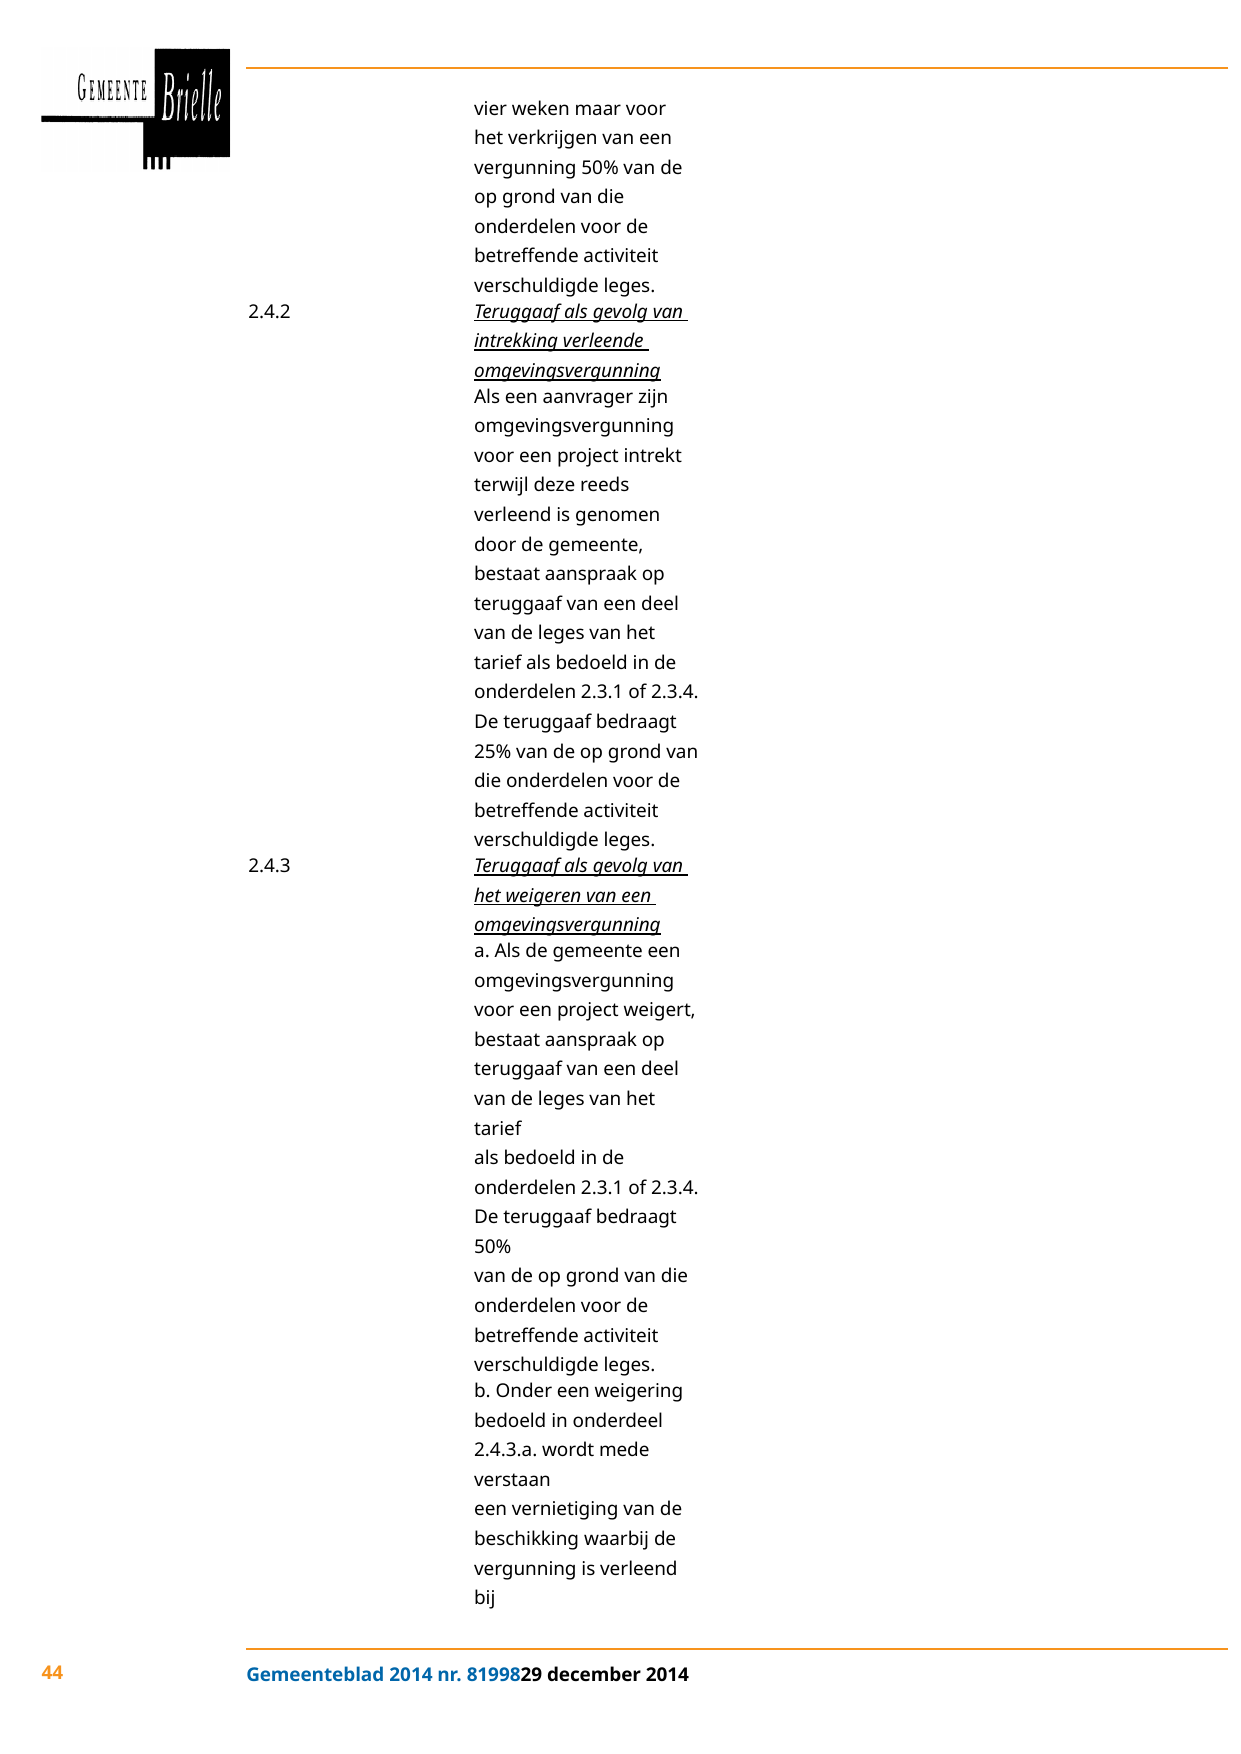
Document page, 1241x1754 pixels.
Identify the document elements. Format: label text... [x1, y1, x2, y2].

table_cell [248, 383, 474, 852]
table_cell [700, 298, 926, 383]
table_cell 2.4.2 [248, 298, 474, 383]
table_cell [700, 383, 926, 852]
table_cell Teruggaaf als gevolg van intrekking verleende omgevingsvergunning [474, 298, 700, 383]
table_cell [700, 937, 926, 1377]
table_cell [926, 1377, 1152, 1610]
table_cell [926, 937, 1152, 1377]
table_cell [926, 853, 1152, 937]
table_cell [700, 95, 926, 298]
table_cell b. Onder een weigering bedoeld in onderdeel 2.4.3.a. wordt mede verstaan een vernietiging van de beschikking waarbij de vergunning is verleend bij [474, 1377, 700, 1610]
picture [41, 47, 231, 172]
table_cell [700, 1377, 926, 1610]
table_cell [248, 95, 474, 298]
table_cell [248, 1377, 474, 1610]
table_cell [926, 298, 1152, 383]
table_cell [248, 937, 474, 1377]
table_cell [700, 853, 926, 937]
table_cell Teruggaaf als gevolg van het weigeren van een omgevingsvergunning [474, 853, 700, 937]
table_cell vier weken maar voor het verkrijgen van een vergunning 50% van de op grond van die onderdelen voor de betreffende activiteit verschuldigde leges. [474, 95, 700, 298]
table_cell [926, 383, 1152, 852]
table_cell a. Als de gemeente een omgevingsvergunning voor een project weigert, bestaat aanspraak op teruggaaf van een deel van de leges van het tarief als bedoeld in de onderdelen 2.3.1 of 2.3.4. De teruggaaf bedraagt 50% van de op grond van die onderdelen voor de betreffende activiteit verschuldigde leges. [474, 937, 700, 1377]
table_cell 2.4.3 [248, 853, 474, 937]
table_cell [926, 95, 1152, 298]
table_cell Als een aanvrager zijn omgevingsvergunning voor een project intrekt terwijl deze reeds verleend is genomen door de gemeente, bestaat aanspraak op teruggaaf van een deel van de leges van het tarief als bedoeld in de onderdelen 2.3.1 of 2.3.4. De teruggaaf bedraagt 25% van de op grond van die onderdelen voor de betreffende activiteit verschuldigde leges. [474, 383, 700, 852]
